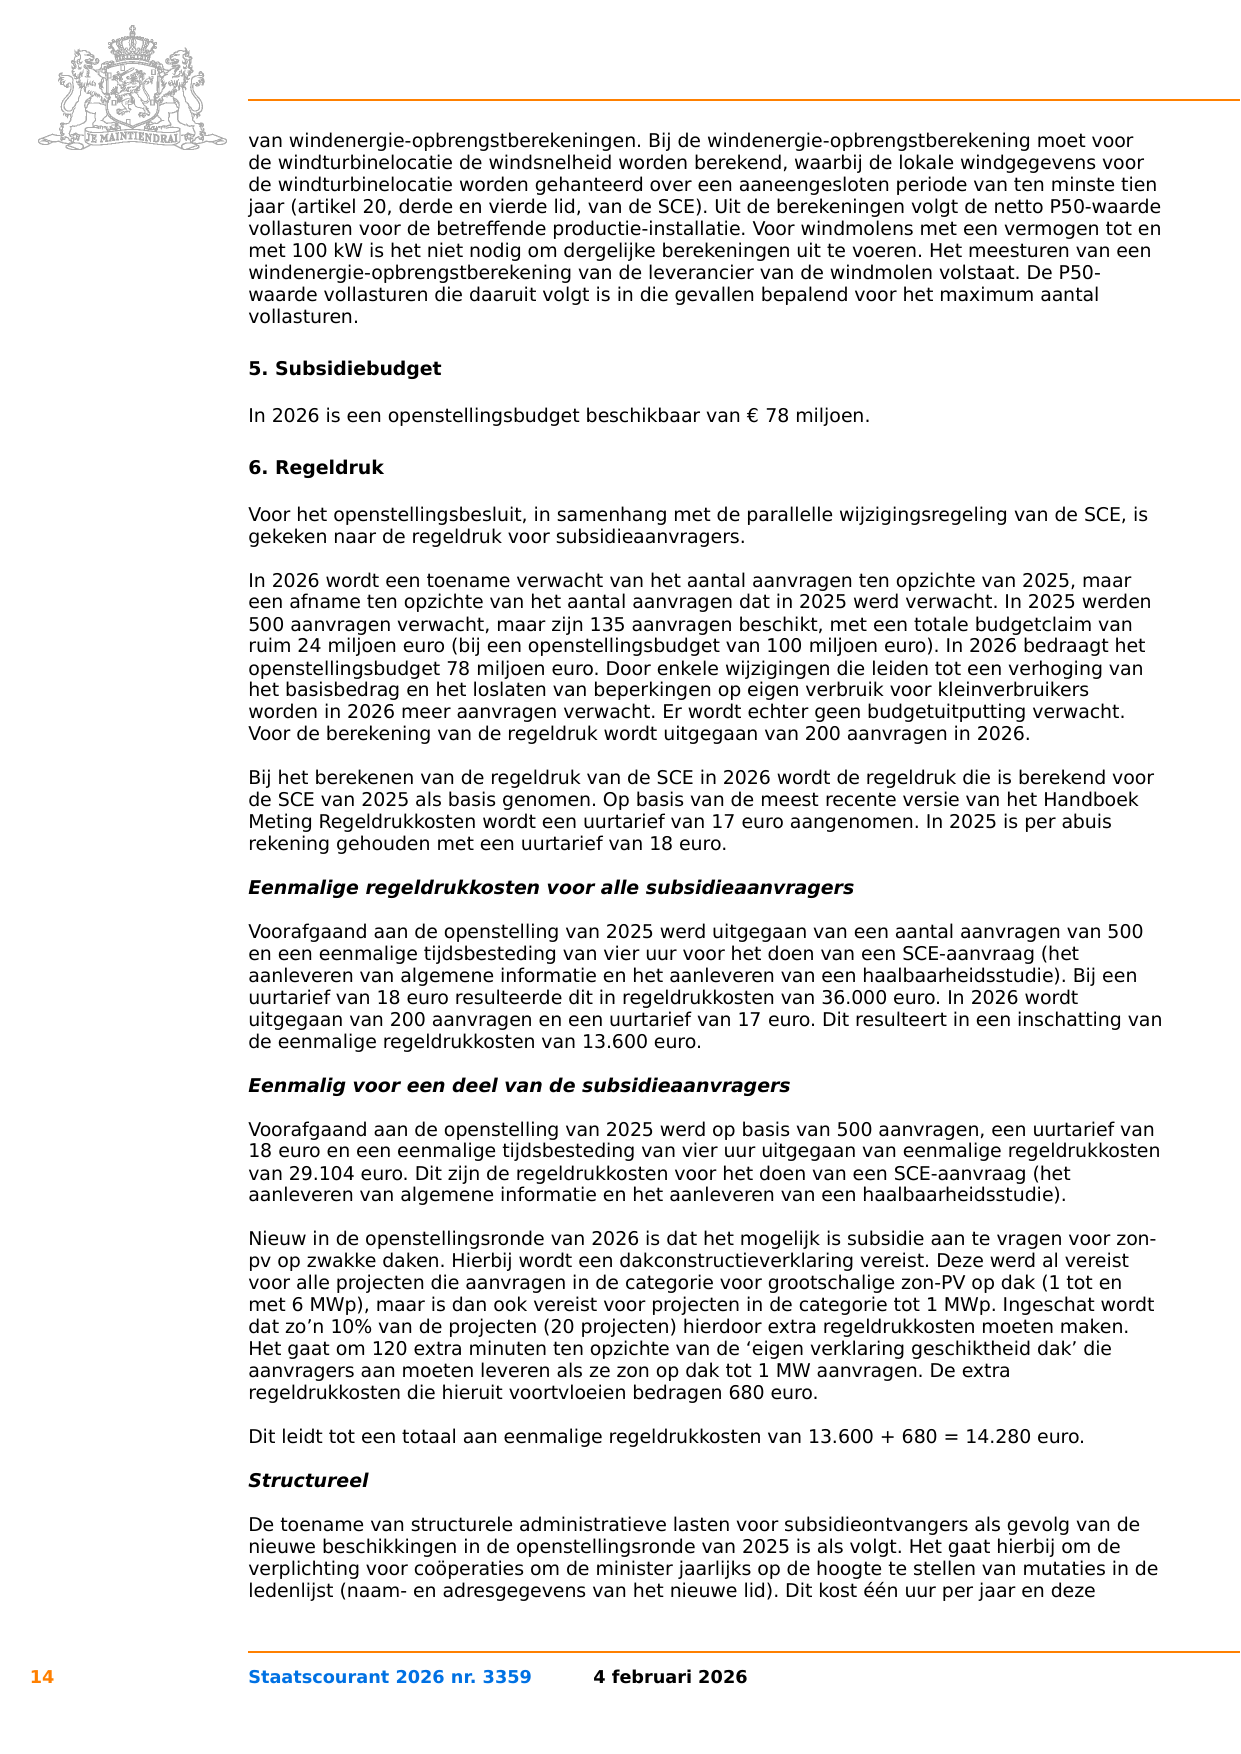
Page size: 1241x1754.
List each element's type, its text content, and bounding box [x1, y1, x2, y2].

text Voor het openstellingsbesluit, in samenhang met de parallelle wijzigingsregeling van de SCE, is gekeken naar de regeldruk voor subsidieaanvragers. [248, 504, 1163, 548]
text De toename van structurele administratieve lasten voor subsidieontvangers als gevolg van de nieuwe beschikkingen in de openstellingsronde van 2025 is als volgt. Het gaat hierbij om de verplichting voor coöperaties om de minister jaarlijks op de hoogte te stellen van mutaties in de ledenlijst (naam- en adresgegevens van het nieuwe lid). Dit kost één uur per jaar en deze [248, 1514, 1163, 1602]
subtitle 5. Subsidiebudget [248, 358, 1163, 380]
subtitle Eenmalige regeldrukkosten voor alle subsidieaanvragers [248, 877, 1163, 899]
subtitle 6. Regeldruk [248, 457, 1163, 479]
text In 2026 wordt een toename verwacht van het aantal aanvragen ten opzichte van 2025, maar een afname ten opzichte van het aantal aanvragen dat in 2025 werd verwacht. In 2025 werden 500 aanvragen verwacht, maar zijn 135 aanvragen beschikt, met een totale budgetclaim van ruim 24 miljoen euro (bij een openstellingsbudget van 100 miljoen euro). In 2026 bedraagt het openstellingsbudget 78 miljoen euro. Door enkele wijzigingen die leiden tot een verhoging van het basisbedrag en het loslaten van beperkingen op eigen verbruik voor kleinverbruikers worden in 2026 meer aanvragen verwacht. Er wordt echter geen budgetuitputting verwacht. Voor de berekening van de regeldruk wordt uitgegaan van 200 aanvragen in 2026. [248, 569, 1163, 745]
picture [38, 25, 227, 150]
text Bij het berekenen van de regeldruk van de SCE in 2026 wordt de regeldruk die is berekend voor de SCE van 2025 als basis genomen. Op basis van de meest recente versie van het Handboek Meting Regeldrukkosten wordt een uurtarief van 17 euro aangenomen. In 2025 is per abuis rekening gehouden met een uurtarief van 18 euro. [248, 767, 1163, 855]
subtitle Eenmalig voor een deel van de subsidieaanvragers [248, 1074, 1163, 1097]
text In 2026 is een openstellingsbudget beschikbaar van € 78 miljoen. [248, 405, 1163, 427]
subtitle Structureel [248, 1470, 1163, 1492]
text Dit leidt tot een totaal aan eenmalige regeldrukkosten van 13.600 + 680 = 14.280 euro. [248, 1426, 1163, 1448]
text Nieuw in de openstellingsronde van 2026 is dat het mogelijk is subsidie aan te vragen voor zon-pv op zwakke daken. Hierbij wordt een dakconstructieverklaring vereist. Deze werd al vereist voor alle projecten die aanvragen in de categorie voor grootschalige zon-PV op dak (1 tot en met 6 MWp), maar is dan ook vereist voor projecten in de categorie tot 1 MWp. Ingeschat wordt dat zo’n 10% van de projecten (20 projecten) hierdoor extra regeldrukkosten moeten maken. Het gaat om 120 extra minuten ten opzichte van de ‘eigen verklaring geschiktheid dak’ die aanvragers aan moeten leveren als ze zon op dak tot 1 MW aanvragen. De extra regeldrukkosten die hieruit voortvloeien bedragen 680 euro. [248, 1228, 1163, 1404]
text van windenergie-opbrengstberekeningen. Bij de windenergie-opbrengstberekening moet voor de windturbinelocatie de windsnelheid worden berekend, waarbij de lokale windgegevens voor de windturbinelocatie worden gehanteerd over een aaneengesloten periode van ten minste tien jaar (artikel 20, derde en vierde lid, van de SCE). Uit de berekeningen volgt de netto P50-waarde vollasturen voor de betreffende productie-installatie. Voor windmolens met een vermogen tot en met 100 kW is het niet nodig om dergelijke berekeningen uit te voeren. Het meesturen van een windenergie-opbrengstberekening van de leverancier van de windmolen volstaat. De P50-waarde vollasturen die daaruit volgt is in die gevallen bepalend voor het maximum aantal vollasturen. [248, 130, 1163, 328]
text Voorafgaand aan de openstelling van 2025 werd uitgegaan van een aantal aanvragen van 500 en een eenmalige tijdsbesteding van vier uur voor het doen van een SCE-aanvraag (het aanleveren van algemene informatie en het aanleveren van een haalbaarheidsstudie). Bij een uurtarief van 18 euro resulteerde dit in regeldrukkosten van 36.000 euro. In 2026 wordt uitgegaan van 200 aanvragen en een uurtarief van 17 euro. Dit resulteert in een inschatting van de eenmalige regeldrukkosten van 13.600 euro. [248, 921, 1163, 1053]
text Voorafgaand aan de openstelling van 2025 werd op basis van 500 aanvragen, een uurtarief van 18 euro en een eenmalige tijdsbesteding van vier uur uitgegaan van eenmalige regeldrukkosten van 29.104 euro. Dit zijn de regeldrukkosten voor het doen van een SCE-aanvraag (het aanleveren van algemene informatie en het aanleveren van een haalbaarheidsstudie). [248, 1118, 1163, 1206]
